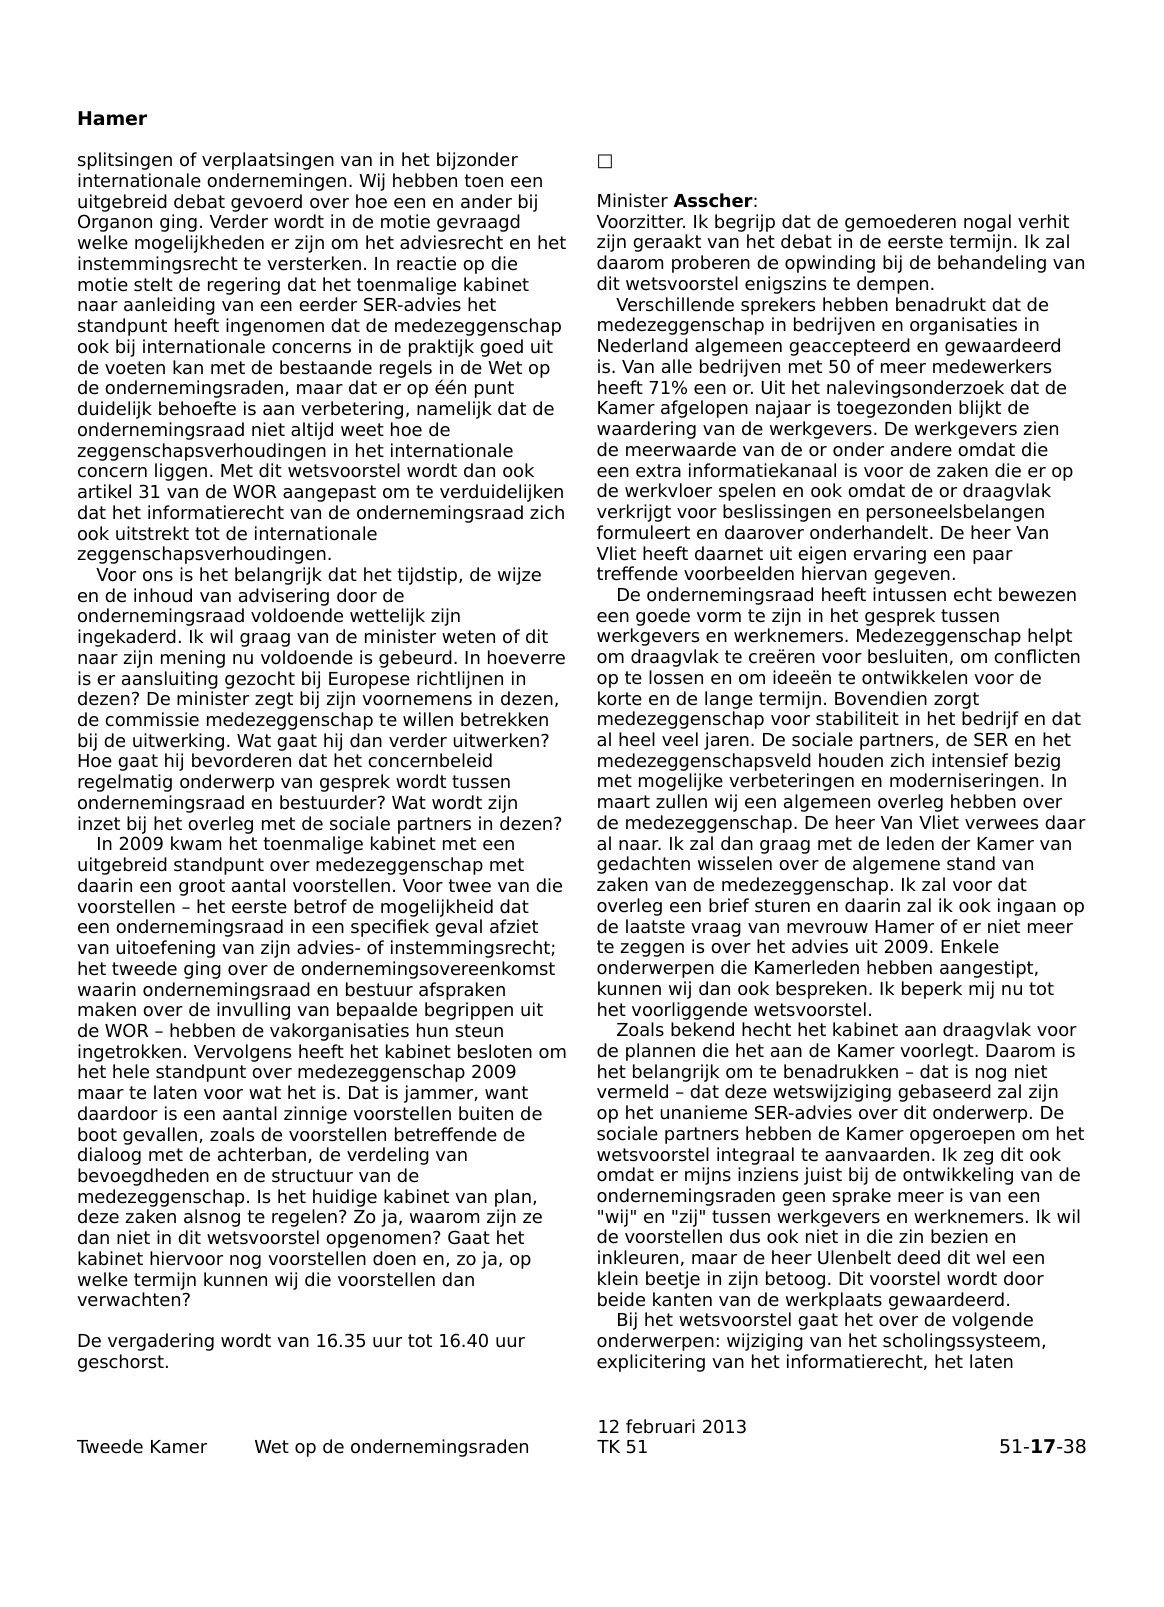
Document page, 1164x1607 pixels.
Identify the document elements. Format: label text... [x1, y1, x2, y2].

text Voor ons is het belangrijk dat het tijdstip, de wijze en de inhoud van advisering door de ondernemingsraad voldoende wettelijk zijn ingekaderd. Ik wil graag van de minister weten of dit naar zijn mening nu voldoende is gebeurd. In hoeverre is er aansluiting gezocht bij Europese richtlijnen in dezen? De minister zegt bij zijn voornemens in dezen, de commissie medezeggenschap te willen betrekken bij de uitwerking. Wat gaat hij dan verder uitwerken? Hoe gaat hij bevorderen dat het concernbeleid regelmatig onderwerp van gesprek wordt tussen ondernemingsraad en bestuurder? Wat wordt zijn inzet bij het overleg met de sociale partners in dezen? [77, 565, 567, 834]
text In 2009 kwam het toenmalige kabinet met een uitgebreid standpunt over medezeggenschap met daarin een groot aantal voorstellen. Voor twee van die voorstellen – het eerste betrof de mogelijkheid dat een ondernemingsraad in een specifiek geval afziet van uitoefening van zijn advies- of instemmingsrecht; het tweede ging over de ondernemingsovereenkomst waarin ondernemingsraad en bestuur afspraken maken over de invulling van bepaalde begrippen uit de WOR – hebben de vakorganisaties hun steun ingetrokken. Vervolgens heeft het kabinet besloten om het hele standpunt over medezeggenschap 2009 maar te laten voor wat het is. Dat is jammer, want daardoor is een aantal zinnige voorstellen buiten de boot gevallen, zoals de voorstellen betreffende de dialoog met de achterban, de verdeling van bevoegdheden en de structuur van de medezeggenschap. Is het huidige kabinet van plan, deze zaken alsnog te regelen? Zo ja, waarom zijn ze dan niet in dit wetsvoorstel opgenomen? Gaat het kabinet hiervoor nog voorstellen doen en, zo ja, op welke termijn kunnen wij die voorstellen dan verwachten? [77, 834, 567, 1311]
text Zoals bekend hecht het kabinet aan draagvlak voor de plannen die het aan de Kamer voorlegt. Daarom is het belangrijk om te benadrukken – dat is nog niet vermeld – dat deze wetswijziging gebaseerd zal zijn op het unanieme SER-advies over dit onderwerp. De sociale partners hebben de Kamer opgeroepen om het wetsvoorstel integraal te aanvaarden. Ik zeg dit ook omdat er mijns inziens juist bij de ontwikkeling van de ondernemingsraden geen sprake meer is van een "wij" en "zij" tussen werkgevers en werknemers. Ik wil de voorstellen dus ook niet in die zin bezien en inkleuren, maar de heer Ulenbelt deed dit wel een klein beetje in zijn betoog. Dit voorstel wordt door beide kanten van de werkplaats gewaardeerd. [596, 1020, 1087, 1310]
text Verschillende sprekers hebben benadrukt dat de medezeggenschap in bedrijven en organisaties in Nederland algemeen geaccepteerd en gewaardeerd is. Van alle bedrijven met 50 of meer medewerkers heeft 71% een or. Uit het nalevingsonderzoek dat de Kamer afgelopen najaar is toegezonden blijkt de waardering van de werkgevers. De werkgevers zien de meerwaarde van de or onder andere omdat die een extra informatiekanaal is voor de zaken die er op de werkvloer spelen en ook omdat de or draagvlak verkrijgt voor beslissingen en personeelsbelangen formuleert en daarover onderhandelt. De heer Van Vliet heeft daarnet uit eigen ervaring een paar treffende voorbeelden hiervan gegeven. [596, 294, 1087, 585]
text Minister Asscher: [596, 191, 1087, 212]
text De ondernemingsraad heeft intussen echt bewezen een goede vorm te zijn in het gesprek tussen werkgevers en werknemers. Medezeggenschap helpt om draagvlak te creëren voor besluiten, om conflicten op te lossen en om ideeën te ontwikkelen voor de korte en de lange termijn. Bovendien zorgt medezeggenschap voor stabiliteit in het bedrijf en dat al heel veel jaren. De sociale partners, de SER en het medezeggenschapsveld houden zich intensief bezig met mogelijke verbeteringen en moderniseringen. In maart zullen wij een algemeen overleg hebben over de medezeggenschap. De heer Van Vliet verwees daar al naar. Ik zal dan graag met de leden der Kamer van gedachten wisselen over de algemene stand van zaken van de medezeggenschap. Ik zal voor dat overleg een brief sturen en daarin zal ik ook ingaan op de laatste vraag van mevrouw Hamer of er niet meer te zeggen is over het advies uit 2009. Enkele onderwerpen die Kamerleden hebben aangestipt, kunnen wij dan ook bespreken. Ik beperk mij nu tot het voorliggende wetsvoorstel. [596, 585, 1087, 1020]
text □ [596, 150, 1087, 171]
text De vergadering wordt van 16.35 uur tot 16.40 uur geschorst. [77, 1331, 567, 1372]
text Voorzitter. Ik begrijp dat de gemoederen nogal verhit zijn geraakt van het debat in de eerste termijn. Ik zal daarom proberen de opwinding bij de behandeling van dit wetsvoorstel enigszins te dempen. [596, 212, 1087, 294]
text Bij het wetsvoorstel gaat het over de volgende onderwerpen: wijziging van het scholingssysteem, explicitering van het informatierecht, het laten [596, 1310, 1087, 1372]
text splitsingen of verplaatsingen van in het bijzonder internationale ondernemingen. Wij hebben toen een uitgebreid debat gevoerd over hoe een en ander bij Organon ging. Verder wordt in de motie gevraagd welke mogelijkheden er zijn om het adviesrecht en het instemmingsrecht te versterken. In reactie op die motie stelt de regering dat het toenmalige kabinet naar aanleiding van een eerder SER-advies het standpunt heeft ingenomen dat de medezeggenschap ook bij internationale concerns in de praktijk goed uit de voeten kan met de bestaande regels in de Wet op de ondernemingsraden, maar dat er op één punt duidelijk behoefte is aan verbetering, namelijk dat de ondernemingsraad niet altijd weet hoe de zeggenschapsverhoudingen in het internationale concern liggen. Met dit wetsvoorstel wordt dan ook artikel 31 van de WOR aangepast om te verduidelijken dat het informatierecht van de ondernemingsraad zich ook uitstrekt tot de internationale zeggenschapsverhoudingen. [77, 150, 567, 565]
